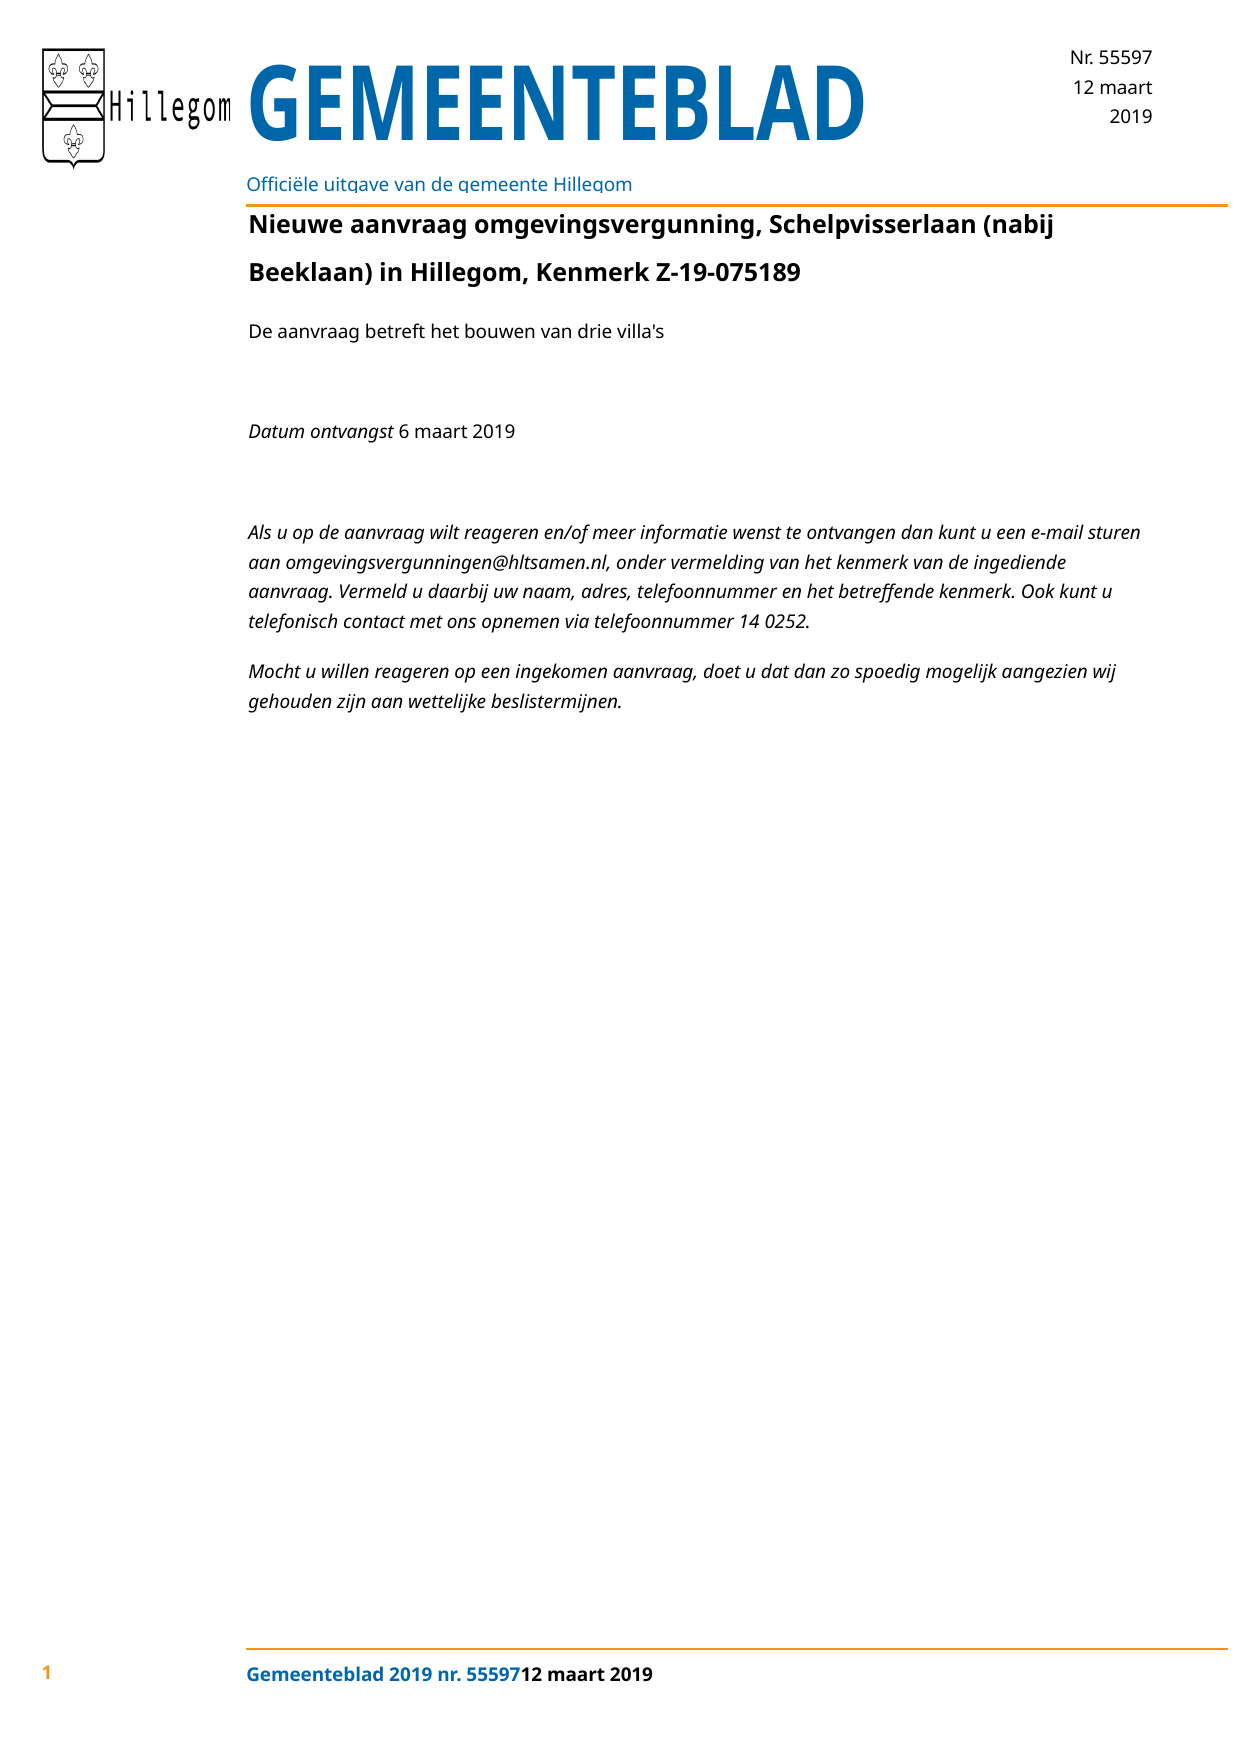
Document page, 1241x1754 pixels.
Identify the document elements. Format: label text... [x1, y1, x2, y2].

text De aanvraag betreft het bouwen van drie villa's [248, 318, 1152, 344]
text Datum ontvangst 6 maart 2019 [248, 419, 1152, 444]
text Nieuwe aanvraag omgevingsvergunning, Schelpvisserlaan (nabij Beeklaan) in Hillegom, Kenmerk Z-19-075189 [248, 207, 1152, 288]
picture [41, 47, 231, 172]
text Mocht u willen reageren op een ingekomen aanvraag, doet u dat dan zo spoedig mogelijk aangezien wij gehouden zijn aan wettelijke beslistermijnen. [248, 659, 1152, 714]
text Als u op de aanvraag wilt reageren en/of meer informatie wenst te ontvangen dan kunt u een e-mail sturen aan omgevingsvergunningen@hltsamen.nl, onder vermelding van het kenmerk van de ingediende aanvraag. Vermeld u daarbij uw naam, adres, telefoonnummer en het betreffende kenmerk. Ook kunt u telefonisch contact met ons opnemen via telefoonnummer 14 0252. [248, 519, 1152, 634]
